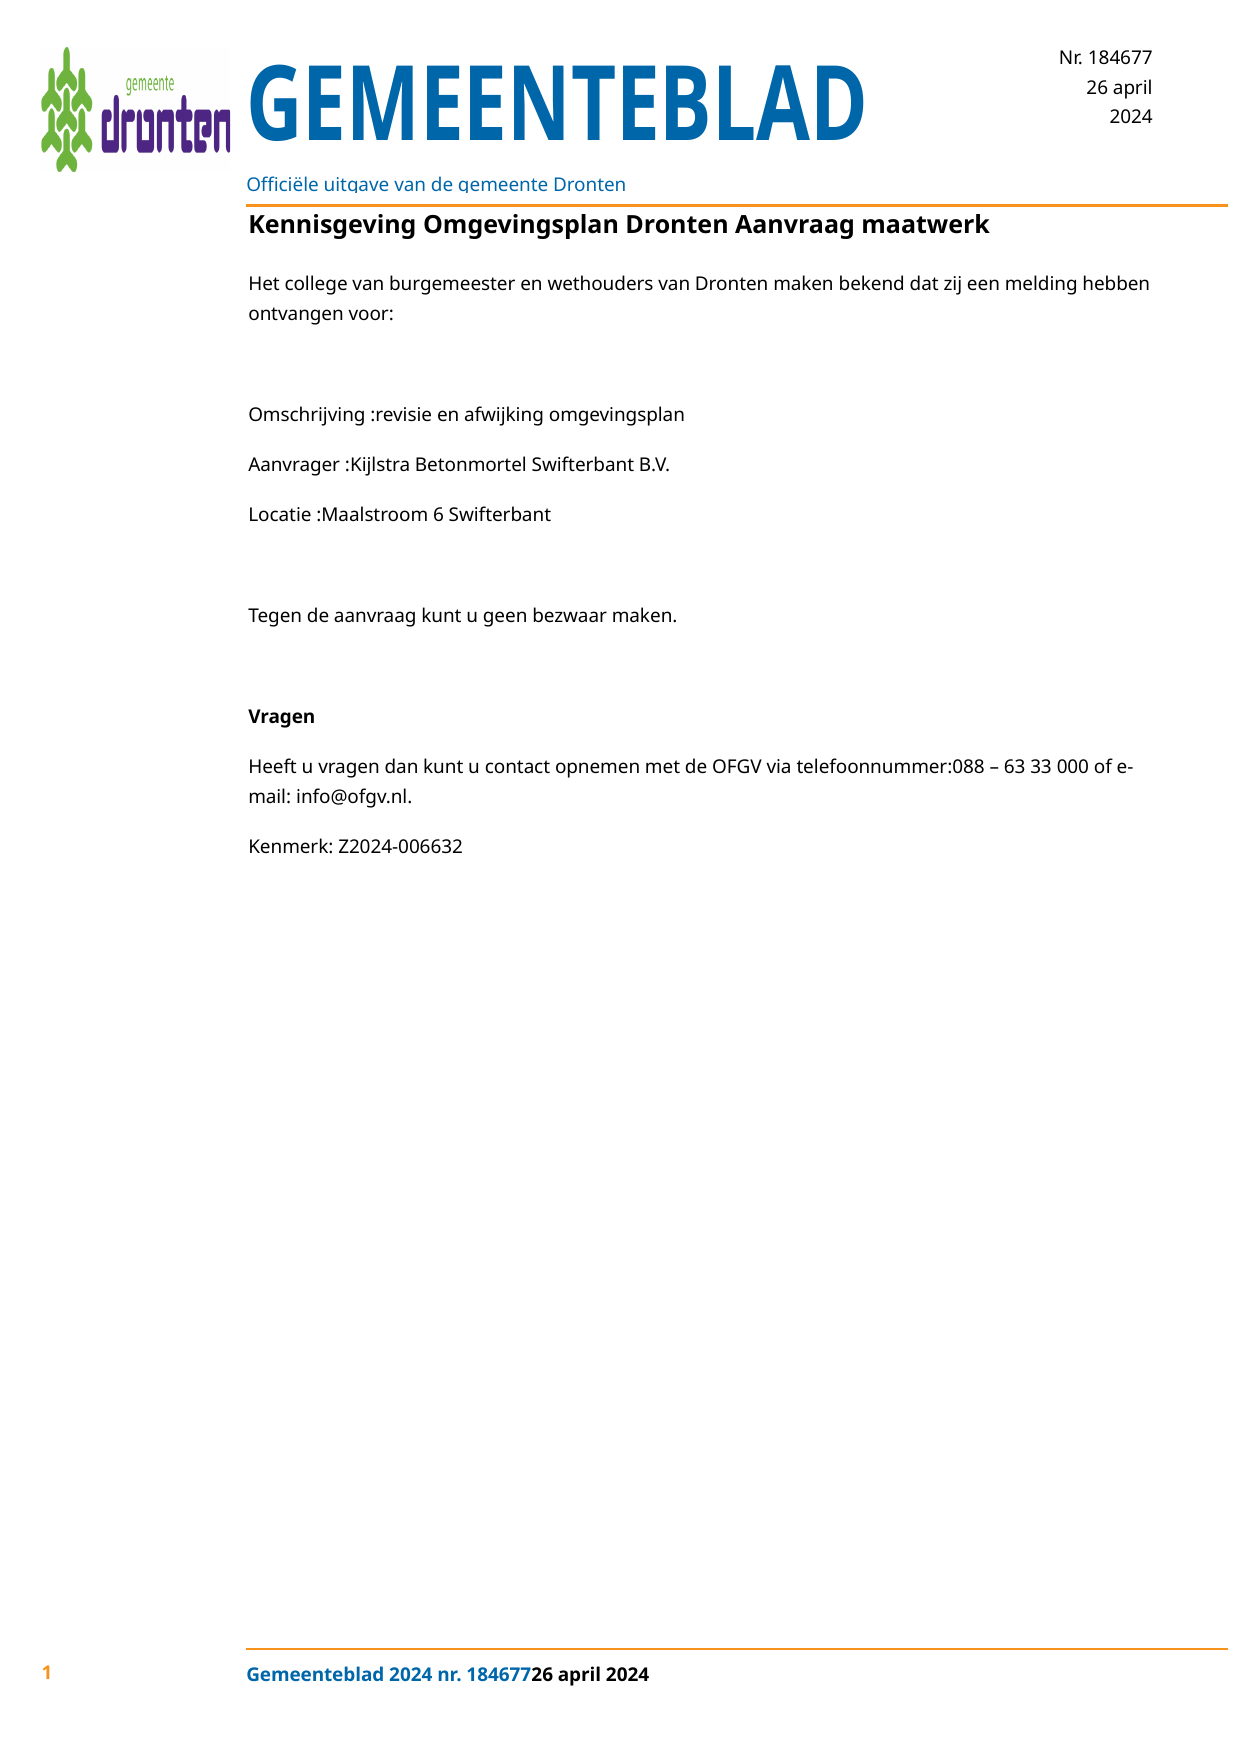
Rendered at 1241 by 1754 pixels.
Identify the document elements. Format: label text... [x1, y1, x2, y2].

text Aanvrager :Kijlstra Betonmortel Swifterbant B.V. [248, 451, 1152, 477]
text Vragen [248, 703, 1152, 729]
text Kenmerk: Z2024-006632 [248, 834, 1152, 859]
picture [41, 47, 231, 172]
text Het college van burgemeester en wethouders van Dronten maken bekend dat zij een melding hebben ontvangen voor: [248, 270, 1152, 326]
text Locatie :Maalstroom 6 Swifterbant [248, 502, 1152, 527]
text Omschrijving :revisie en afwijking omgevingsplan [248, 401, 1152, 426]
text Kennisgeving Omgevingsplan Dronten Aanvraag maatwerk [248, 207, 1152, 241]
text Tegen de aanvraag kunt u geen bezwaar maken. [248, 602, 1152, 628]
text Heeft u vragen dan kunt u contact opnemen met de OFGV via telefoonnummer:088 – 63 33 000 of e-mail: info@ofgv.nl. [248, 754, 1152, 809]
